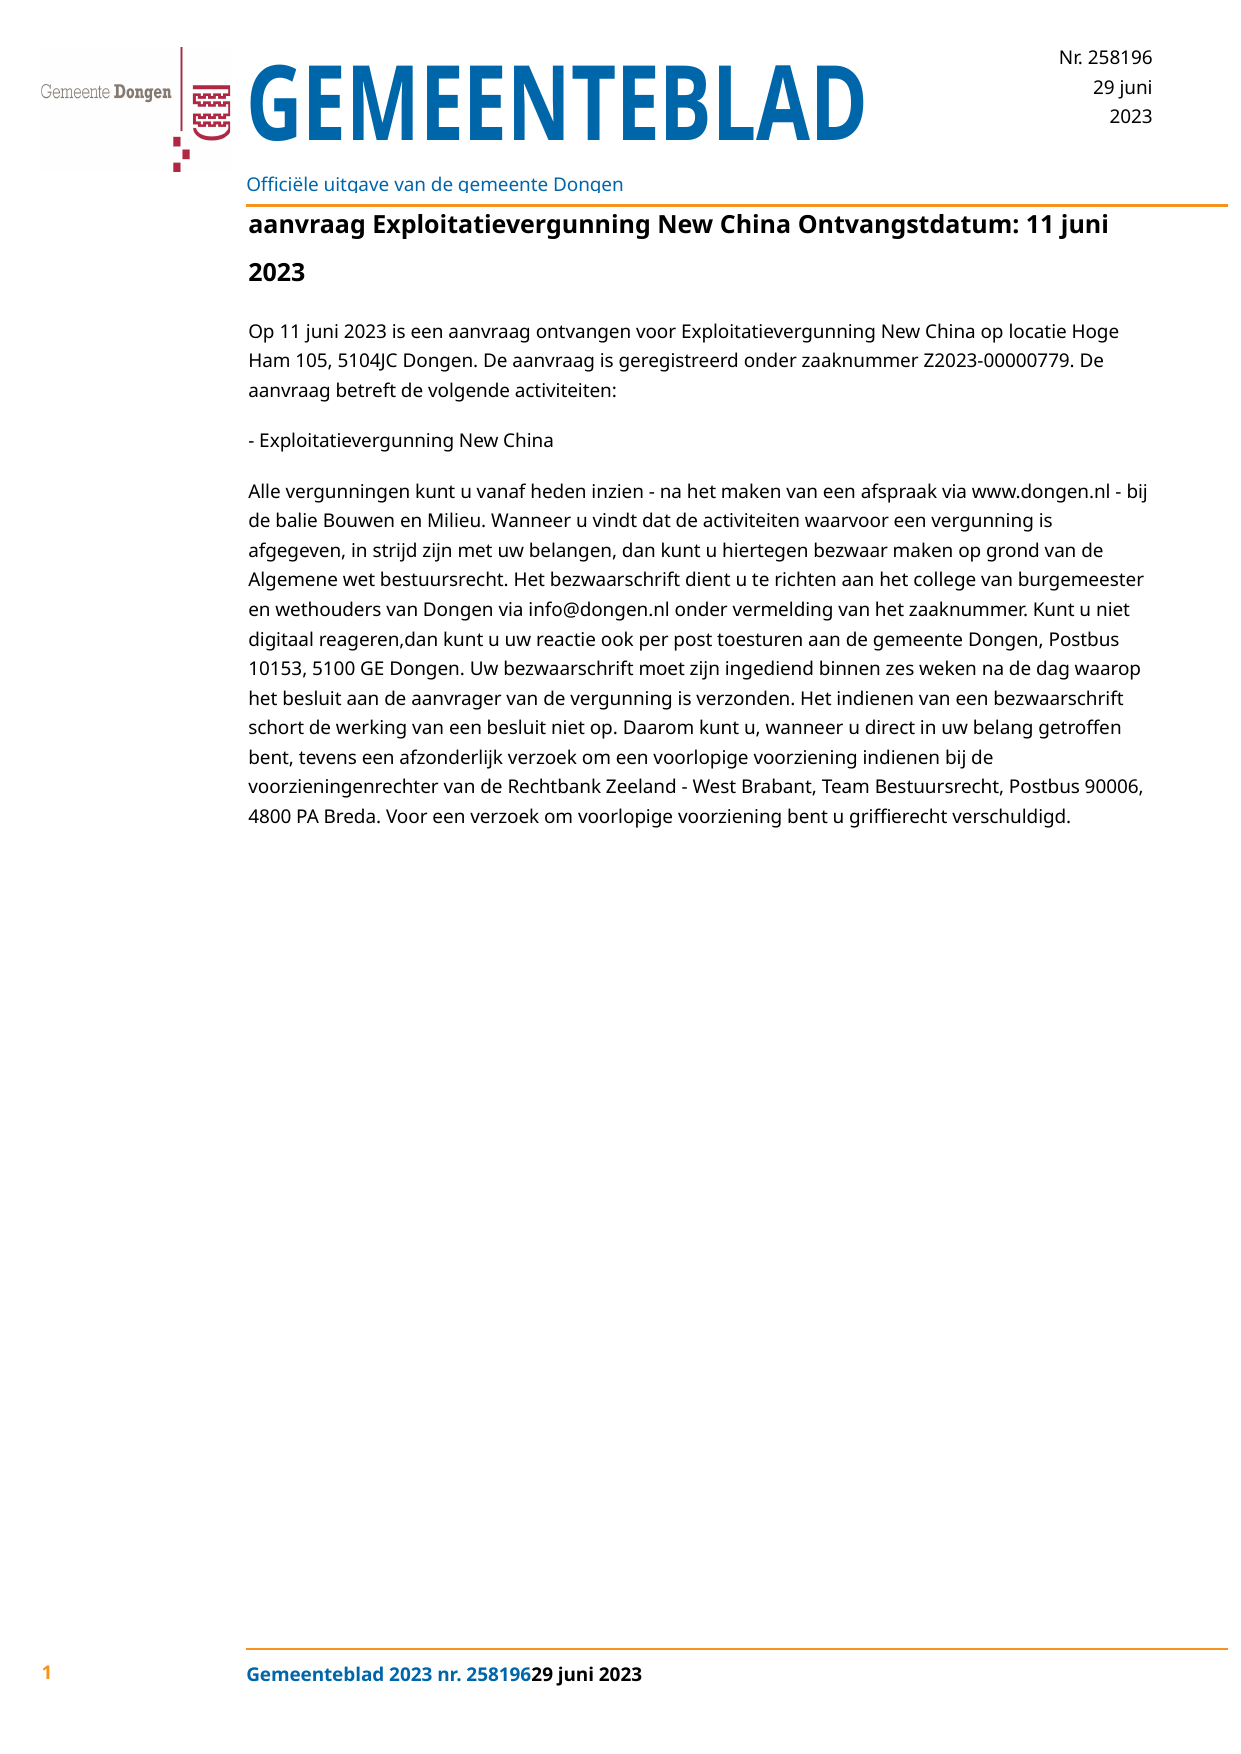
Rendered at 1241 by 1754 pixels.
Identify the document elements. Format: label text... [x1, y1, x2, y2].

text Alle vergunningen kunt u vanaf heden inzien - na het maken van een afspraak via www.dongen.nl - bij de balie Bouwen en Milieu. Wanneer u vindt dat de activiteiten waarvoor een vergunning is afgegeven, in strijd zijn met uw belangen, dan kunt u hiertegen bezwaar maken op grond van de Algemene wet bestuursrecht. Het bezwaarschrift dient u te richten aan het college van burgemeester en wethouders van Dongen via info@dongen.nl onder vermelding van het zaaknummer. Kunt u niet digitaal reageren,dan kunt u uw reactie ook per post toesturen aan de gemeente Dongen, Postbus 10153, 5100 GE Dongen. Uw bezwaarschrift moet zijn ingediend binnen zes weken na de dag waarop het besluit aan de aanvrager van de vergunning is verzonden. Het indienen van een bezwaarschrift schort de werking van een besluit niet op. Daarom kunt u, wanneer u direct in uw belang getroffen bent, tevens een afzonderlijk verzoek om een voorlopige voorziening indienen bij de voorzieningenrechter van de Rechtbank Zeeland - West Brabant, Team Bestuursrecht, Postbus 90006, 4800 PA Breda. Voor een verzoek om voorlopige voorziening bent u griffierecht verschuldigd. [248, 478, 1152, 829]
text - Exploitatievergunning New China [248, 427, 1152, 453]
text aanvraag Exploitatievergunning New China Ontvangstdatum: 11 juni 2023 [248, 207, 1152, 288]
text Op 11 juni 2023 is een aanvraag ontvangen voor Exploitatievergunning New China op locatie Hoge Ham 105, 5104JC Dongen. De aanvraag is geregistreerd onder zaaknummer Z2023-00000779. De aanvraag betreft de volgende activiteiten: [248, 318, 1152, 403]
picture [41, 47, 231, 172]
